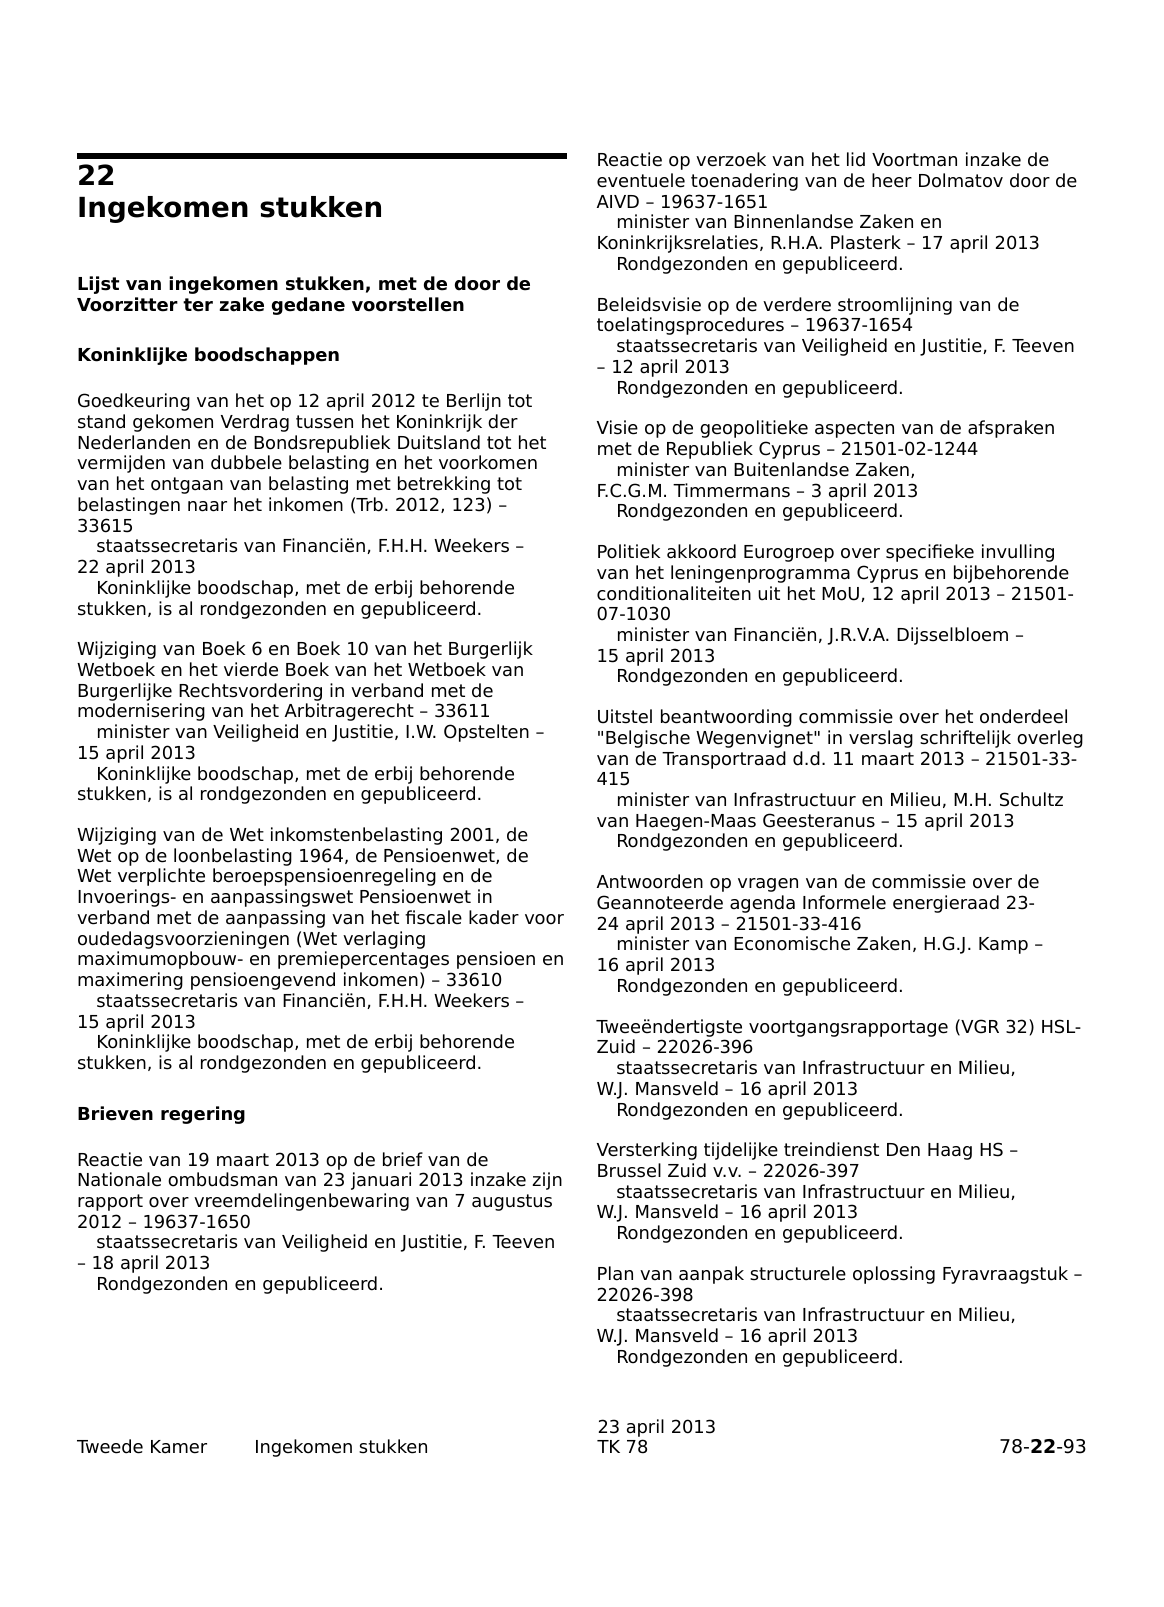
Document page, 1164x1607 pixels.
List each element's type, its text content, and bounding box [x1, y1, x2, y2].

text Rondgezonden en gepubliceerd. [596, 501, 1087, 522]
text Rondgezonden en gepubliceerd. [596, 1347, 1087, 1367]
text staatssecretaris van Veiligheid en Justitie, F. Teeven – 18 april 2013 [77, 1232, 567, 1274]
text Wijziging van Boek 6 en Boek 10 van het Burgerlijk Wetboek en het vierde Boek van het Wetboek van Burgerlijke Rechtsvordering in verband met de modernisering van het Arbitragerecht – 33611 [77, 639, 567, 722]
text Koninklijke boodschap, met de erbij behorende stukken, is al rondgezonden en gepubliceerd. [77, 1032, 567, 1074]
text minister van Financiën, J.R.V.A. Dijsselbloem – 15 april 2013 [596, 625, 1087, 666]
text minister van Economische Zaken, H.G.J. Kamp – 16 april 2013 [596, 934, 1087, 976]
text staatssecretaris van Veiligheid en Justitie, F. Teeven – 12 april 2013 [596, 336, 1087, 377]
text Wijziging van de Wet inkomstenbelasting 2001, de Wet op de loonbelasting 1964, de Pensioenwet, de Wet verplichte beroepspensioenregeling en de Invoerings- en aanpassingswet Pensioenwet in verband met de aanpassing van het fiscale kader voor oudedagsvoorzieningen (Wet verlaging maximumopbouw- en premiepercentages pensioen en maximering pensioengevend inkomen) – 33610 [77, 825, 567, 991]
subtitle Lijst van ingekomen stukken, met de door de Voorzitter ter zake gedane voorstellen [77, 274, 567, 315]
title 22 Ingekomen stukken [77, 159, 567, 224]
text staatssecretaris van Financiën, F.H.H. Weekers – 22 april 2013 [77, 536, 567, 578]
text Rondgezonden en gepubliceerd. [596, 377, 1087, 398]
text minister van Binnenlandse Zaken en Koninkrijksrelaties, R.H.A. Plasterk – 17 april 2013 [596, 212, 1087, 254]
subtitle Koninklijke boodschappen [77, 345, 567, 366]
text minister van Veiligheid en Justitie, I.W. Opstelten – 15 april 2013 [77, 722, 567, 763]
text Rondgezonden en gepubliceerd. [596, 666, 1087, 687]
text Rondgezonden en gepubliceerd. [77, 1274, 567, 1294]
text Rondgezonden en gepubliceerd. [596, 254, 1087, 274]
text Reactie van 19 maart 2013 op de brief van de Nationale ombudsman van 23 januari 2013 inzake zijn rapport over vreemdelingenbewaring van 7 augustus 2012 – 19637-1650 [77, 1149, 567, 1232]
text Politiek akkoord Eurogroep over specifieke invulling van het leningenprogramma Cyprus en bijbehorende conditionaliteiten uit het MoU, 12 april 2013 – 21501-07-1030 [596, 542, 1087, 625]
text Rondgezonden en gepubliceerd. [596, 1099, 1087, 1120]
text staatssecretaris van Financiën, F.H.H. Weekers – 15 april 2013 [77, 991, 567, 1032]
subtitle Brieven regering [77, 1104, 567, 1124]
text Beleidsvisie op de verdere stroomlijning van de toelatingsprocedures – 19637-1654 [596, 294, 1087, 336]
text Goedkeuring van het op 12 april 2012 te Berlijn tot stand gekomen Verdrag tussen het Koninkrijk der Nederlanden en de Bondsrepubliek Duitsland tot het vermijden van dubbele belasting en het voorkomen van het ontgaan van belasting met betrekking tot belastingen naar het inkomen (Trb. 2012, 123) – 33615 [77, 391, 567, 536]
text minister van Buitenlandse Zaken, F.C.G.M. Timmermans – 3 april 2013 [596, 460, 1087, 501]
text Uitstel beantwoording commissie over het onderdeel "Belgische Wegenvignet" in verslag schriftelijk overleg van de Transportraad d.d. 11 maart 2013 – 21501-33-415 [596, 707, 1087, 790]
text Rondgezonden en gepubliceerd. [596, 1223, 1087, 1244]
text staatssecretaris van Infrastructuur en Milieu, W.J. Mansveld – 16 april 2013 [596, 1182, 1087, 1223]
text Plan van aanpak structurele oplossing Fyravraagstuk – 22026-398 [596, 1264, 1087, 1305]
text Rondgezonden en gepubliceerd. [596, 976, 1087, 996]
text Versterking tijdelijke treindienst Den Haag HS – Brussel Zuid v.v. – 22026-397 [596, 1140, 1087, 1182]
text Koninklijke boodschap, met de erbij behorende stukken, is al rondgezonden en gepubliceerd. [77, 763, 567, 805]
text staatssecretaris van Infrastructuur en Milieu, W.J. Mansveld – 16 april 2013 [596, 1058, 1087, 1099]
text Koninklijke boodschap, met de erbij behorende stukken, is al rondgezonden en gepubliceerd. [77, 578, 567, 619]
text Visie op de geopolitieke aspecten van de afspraken met de Republiek Cyprus – 21501-02-1244 [596, 418, 1087, 460]
text Tweeëndertigste voortgangsrapportage (VGR 32) HSL-Zuid – 22026-396 [596, 1016, 1087, 1058]
text Antwoorden op vragen van de commissie over de Geannoteerde agenda Informele energieraad 23-24 april 2013 – 21501-33-416 [596, 872, 1087, 934]
text minister van Infrastructuur en Milieu, M.H. Schultz van Haegen-Maas Geesteranus – 15 april 2013 [596, 790, 1087, 831]
text Rondgezonden en gepubliceerd. [596, 831, 1087, 852]
text staatssecretaris van Infrastructuur en Milieu, W.J. Mansveld – 16 april 2013 [596, 1305, 1087, 1347]
text Reactie op verzoek van het lid Voortman inzake de eventuele toenadering van de heer Dolmatov door de AIVD – 19637-1651 [596, 150, 1087, 212]
